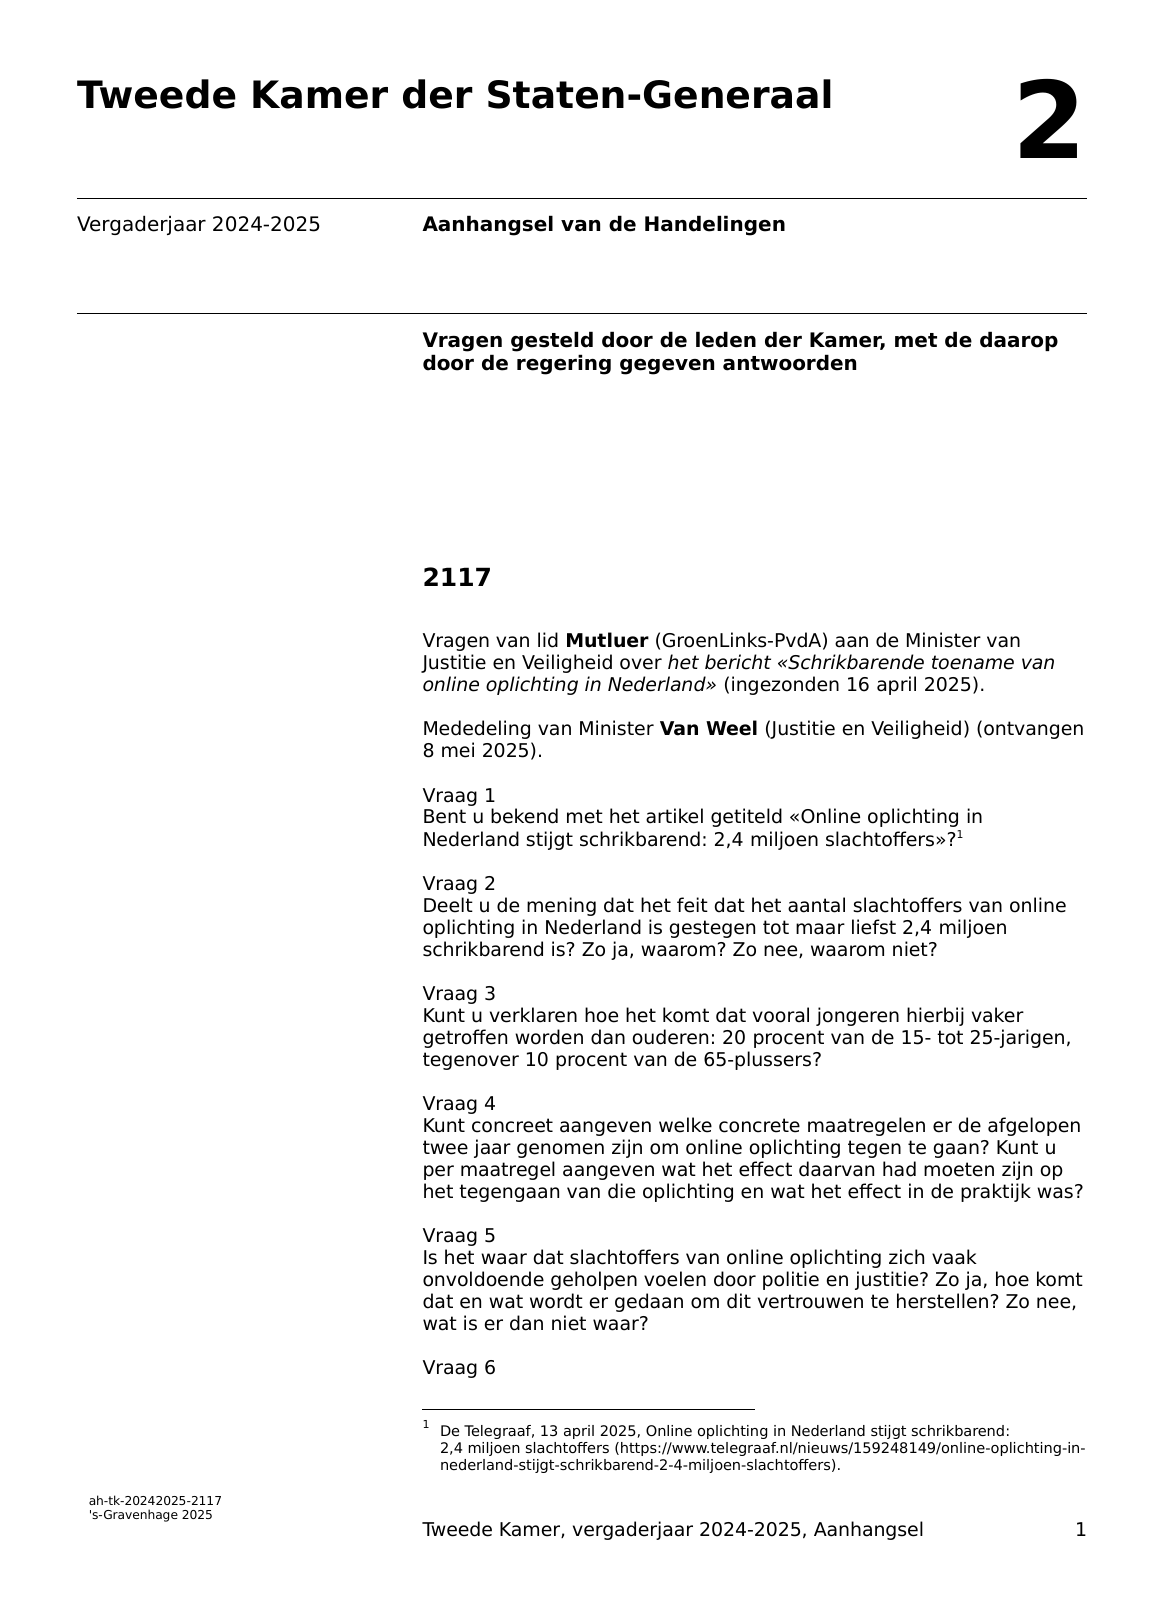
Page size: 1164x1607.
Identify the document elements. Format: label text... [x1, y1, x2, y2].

text Vragen van lid Mutluer (GroenLinks-PvdA) aan de Minister van Justitie en Veiligheid over het bericht «Schrikbarende toename van online oplichting in Nederland» (ingezonden 16 april 2025). [422, 630, 1087, 696]
text Kunt u verklaren hoe het komt dat vooral jongeren hierbij vaker getroffen worden dan ouderen: 20 procent van de 15- tot 25-jarigen, tegenover 10 procent van de 65-plussers? [422, 1005, 1087, 1071]
text Vraag 1 [422, 784, 1087, 806]
table_cell Vergaderjaar 2024-2025 [77, 199, 422, 313]
text Vraag 4 [422, 1093, 1087, 1115]
text Is het waar dat slachtoffers van online oplichting zich vaak onvoldoende geholpen voelen door politie en justitie? Zo ja, hoe komt dat en wat wordt er gedaan om dit vertrouwen te herstellen? Zo nee, wat is er dan niet waar? [422, 1247, 1087, 1335]
text 2117 [422, 563, 1087, 592]
text Vraag 3 [422, 983, 1087, 1005]
text Bent u bekend met het artikel getiteld «Online oplichting in Nederland stijgt schrikbarend: 2,4 miljoen slachtoffers»? [422, 806, 1087, 850]
text Kunt concreet aangeven welke concrete maatregelen er de afgelopen twee jaar genomen zijn om online oplichting tegen te gaan? Kunt u per maatregel aangeven wat het effect daarvan had moeten zijn op het tegengaan van die oplichting en wat het effect in de praktijk was? [422, 1115, 1087, 1203]
text Vraag 2 [422, 873, 1087, 894]
table_cell [77, 314, 422, 375]
text De Telegraaf, 13 april 2025, Online oplichting in Nederland stijgt schrikbarend: 2,4 miljoen slachtoffers (https://www.telegraaf.nl/nieuws/159248149/online-oplichting-in-nederland-stijgt-schrikbarend-2-4-miljoen-slachtoffers). [422, 1418, 1087, 1474]
text ah-tk-20242025-2117 [88, 1494, 323, 1508]
text Mededeling van Minister Van Weel (Justitie en Veiligheid) (ontvangen 8 mei 2025). [422, 718, 1087, 762]
text Deelt u de mening dat het feit dat het aantal slachtoffers van online oplichting in Nederland is gestegen tot maar liefst 2,4 miljoen schrikbarend is? Zo ja, waarom? Zo nee, waarom niet? [422, 894, 1087, 961]
table_header Tweede Kamer der Staten-Generaal [77, 59, 886, 198]
table_header 2 [886, 59, 1087, 198]
table_cell Vragen gesteld door de leden der Kamer, met de daarop door de regering gegeven antwoorden [422, 314, 1087, 375]
text Vraag 6 [422, 1357, 1087, 1379]
text Vraag 5 [422, 1225, 1087, 1247]
table_cell Aanhangsel van de Handelingen [422, 199, 1087, 313]
text 's-Gravenhage 2025 [88, 1508, 323, 1522]
